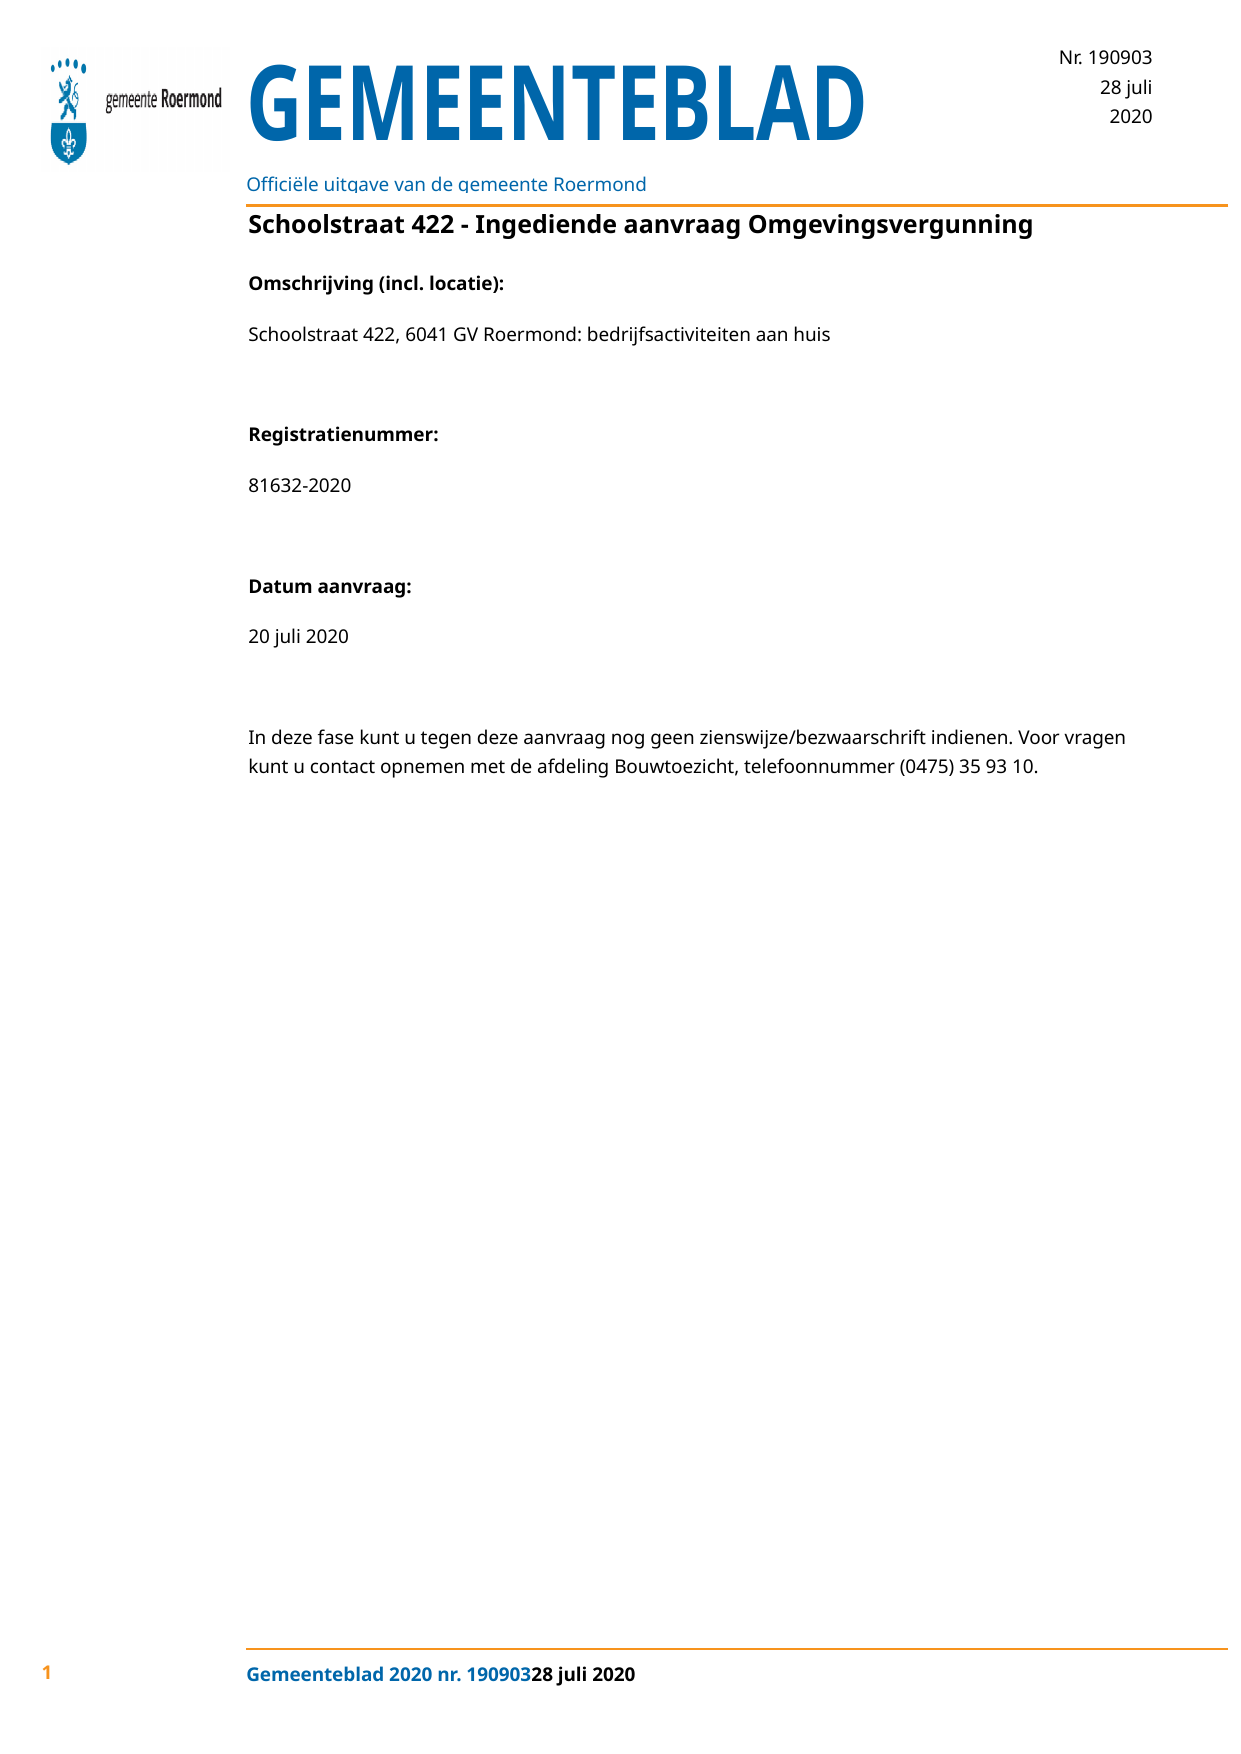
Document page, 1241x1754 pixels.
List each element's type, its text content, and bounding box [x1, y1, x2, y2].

text Schoolstraat 422, 6041 GV Roermond: bedrijfsactiviteiten aan huis [248, 321, 1152, 346]
text Datum aanvraag: [248, 573, 1152, 598]
text Omschrijving (incl. locatie): [248, 270, 1152, 296]
text In deze fase kunt u tegen deze aanvraag nog geen zienswijze/bezwaarschrift indienen. Voor vragen kunt u contact opnemen met de afdeling Bouwtoezicht, telefoonnummer (0475) 35 93 10. [248, 724, 1152, 779]
text 81632-2020 [248, 472, 1152, 498]
text Schoolstraat 422 - Ingediende aanvraag Omgevingsvergunning [248, 207, 1152, 241]
text Registratienummer: [248, 422, 1152, 447]
text 20 juli 2020 [248, 623, 1152, 649]
picture [41, 47, 231, 172]
